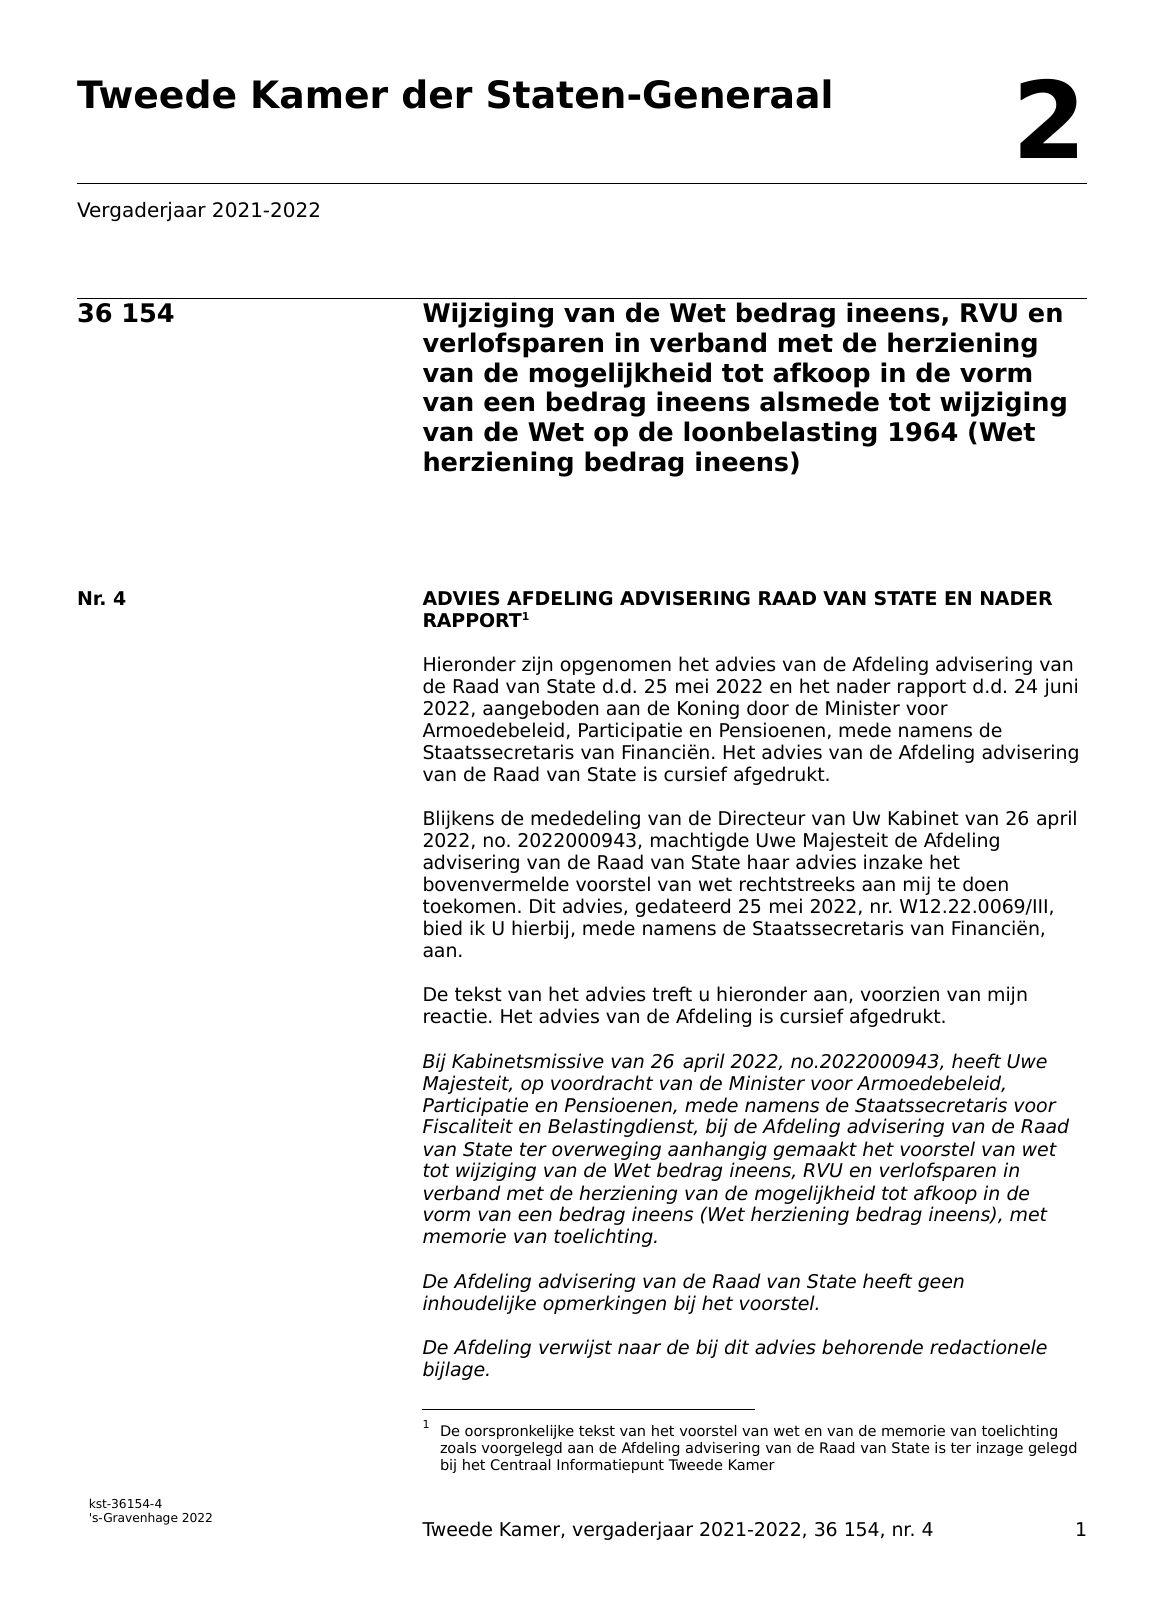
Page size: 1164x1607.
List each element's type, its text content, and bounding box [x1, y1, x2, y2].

text De tekst van het advies treft u hieronder aan, voorzien van mijn reactie. Het advies van de Afdeling is cursief afgedrukt. [422, 984, 1087, 1028]
subtitle Nr. 4 ADVIES AFDELING ADVISERING RAAD VAN STATE EN NADER RAPPORT [77, 588, 1087, 632]
table_header 2 [886, 59, 1087, 183]
text De Afdeling verwijst naar de bij dit advies behorende redactionele bijlage. [422, 1337, 1087, 1381]
text 's-Gravenhage 2022 [88, 1511, 323, 1525]
text De oorspronkelijke tekst van het voorstel van wet en van de memorie van toelichting zoals voorgelegd aan de Afdeling advisering van de Raad van State is ter inzage gelegd bij het Centraal Informatiepunt Tweede Kamer [422, 1418, 1087, 1474]
text Bij Kabinetsmissive van 26 april 2022, no.2022000943, heeft Uwe Majesteit, op voordracht van de Minister voor Armoedebeleid, Participatie en Pensioenen, mede namens de Staatssecretaris voor Fiscaliteit en Belastingdienst, bij de Afdeling advisering van de Raad van State ter overweging aanhangig gemaakt het voorstel van wet tot wijziging van de Wet bedrag ineens, RVU en verlofsparen in verband met de herziening van de mogelijkheid tot afkoop in de vorm van een bedrag ineens (Wet herziening bedrag ineens), met memorie van toelichting. [422, 1051, 1087, 1248]
text kst-36154-4 [88, 1497, 323, 1511]
table_header Tweede Kamer der Staten-Generaal [77, 59, 886, 183]
text Hieronder zijn opgenomen het advies van de Afdeling advisering van de Raad van State d.d. 25 mei 2022 en het nader rapport d.d. 24 juni 2022, aangeboden aan de Koning door de Minister voor Armoedebeleid, Participatie en Pensioenen, mede namens de Staatssecretaris van Financiën. Het advies van de Afdeling advisering van de Raad van State is cursief afgedrukt. [422, 654, 1087, 786]
subtitle 36 154 Wijziging van de Wet bedrag ineens, RVU en verlofsparen in verband met de herziening van de mogelijkheid tot afkoop in de vorm van een bedrag ineens alsmede tot wijziging van de Wet op de loonbelasting 1964 (Wet herziening bedrag ineens) [77, 299, 1087, 477]
table_cell Vergaderjaar 2021-2022 [77, 184, 1087, 298]
text Blijkens de mededeling van de Directeur van Uw Kabinet van 26 april 2022, no. 2022000943, machtigde Uwe Majesteit de Afdeling advisering van de Raad van State haar advies inzake het bovenvermelde voorstel van wet rechtstreeks aan mij te doen toekomen. Dit advies, gedateerd 25 mei 2022, nr. W12.22.0069/III, bied ik U hierbij, mede namens de Staatssecretaris van Financiën, aan. [422, 808, 1087, 962]
text De Afdeling advisering van de Raad van State heeft geen inhoudelijke opmerkingen bij het voorstel. [422, 1271, 1087, 1314]
